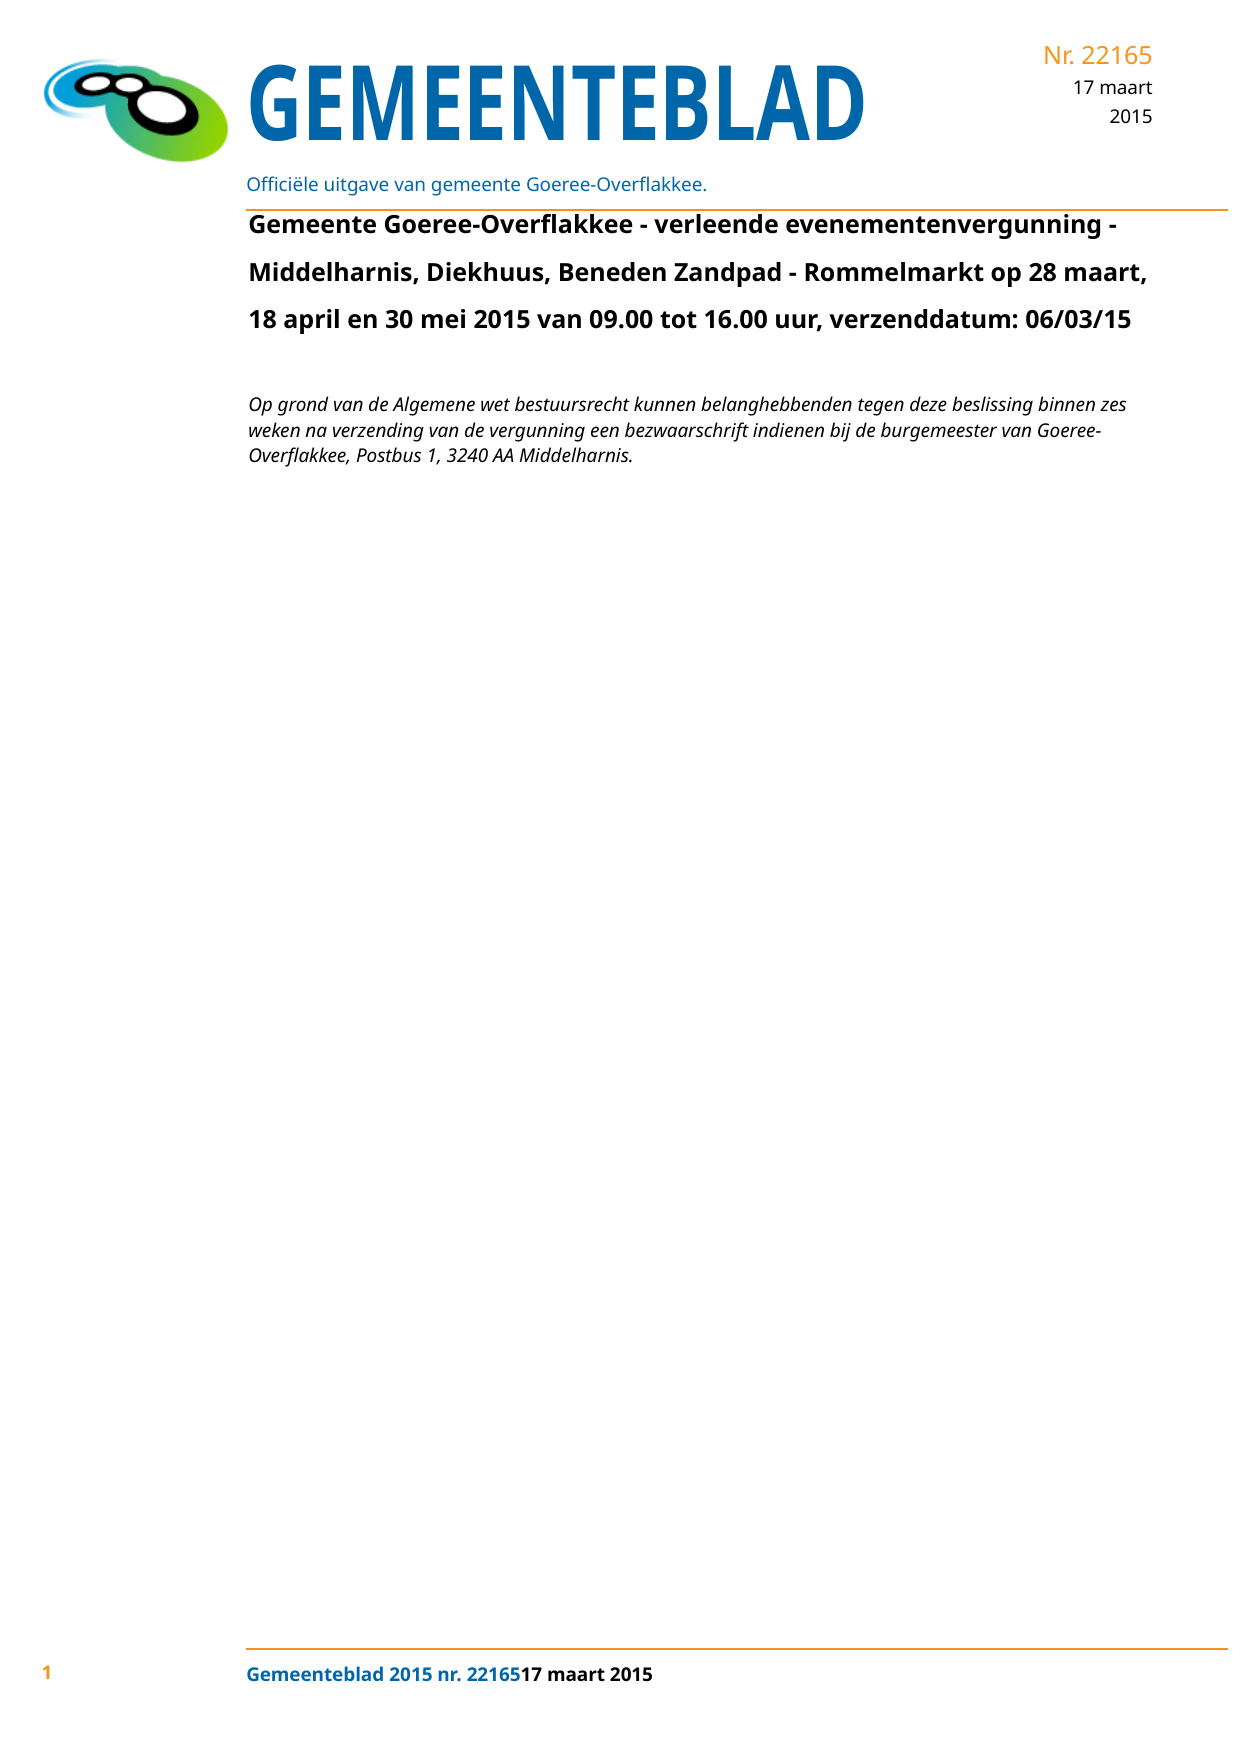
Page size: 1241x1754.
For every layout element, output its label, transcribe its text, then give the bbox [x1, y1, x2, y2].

text Gemeente Goeree-Overflakkee - verleende evenementenvergunning - Middelharnis, Diekhuus, Beneden Zandpad - Rommelmarkt op 28 maart, 18 april en 30 mei 2015 van 09.00 tot 16.00 uur, verzenddatum: 06/03/15 [248, 211, 1152, 336]
text Op grond van de Algemene wet bestuursrecht kunnen belanghebbenden tegen deze beslissing binnen zes weken na verzending van de vergunning een bezwaarschrift indienen bij de burgemeester van Goeree-Overflakkee, Postbus 1, 3240 AA Middelharnis. [248, 391, 1152, 468]
picture [41, 47, 231, 172]
